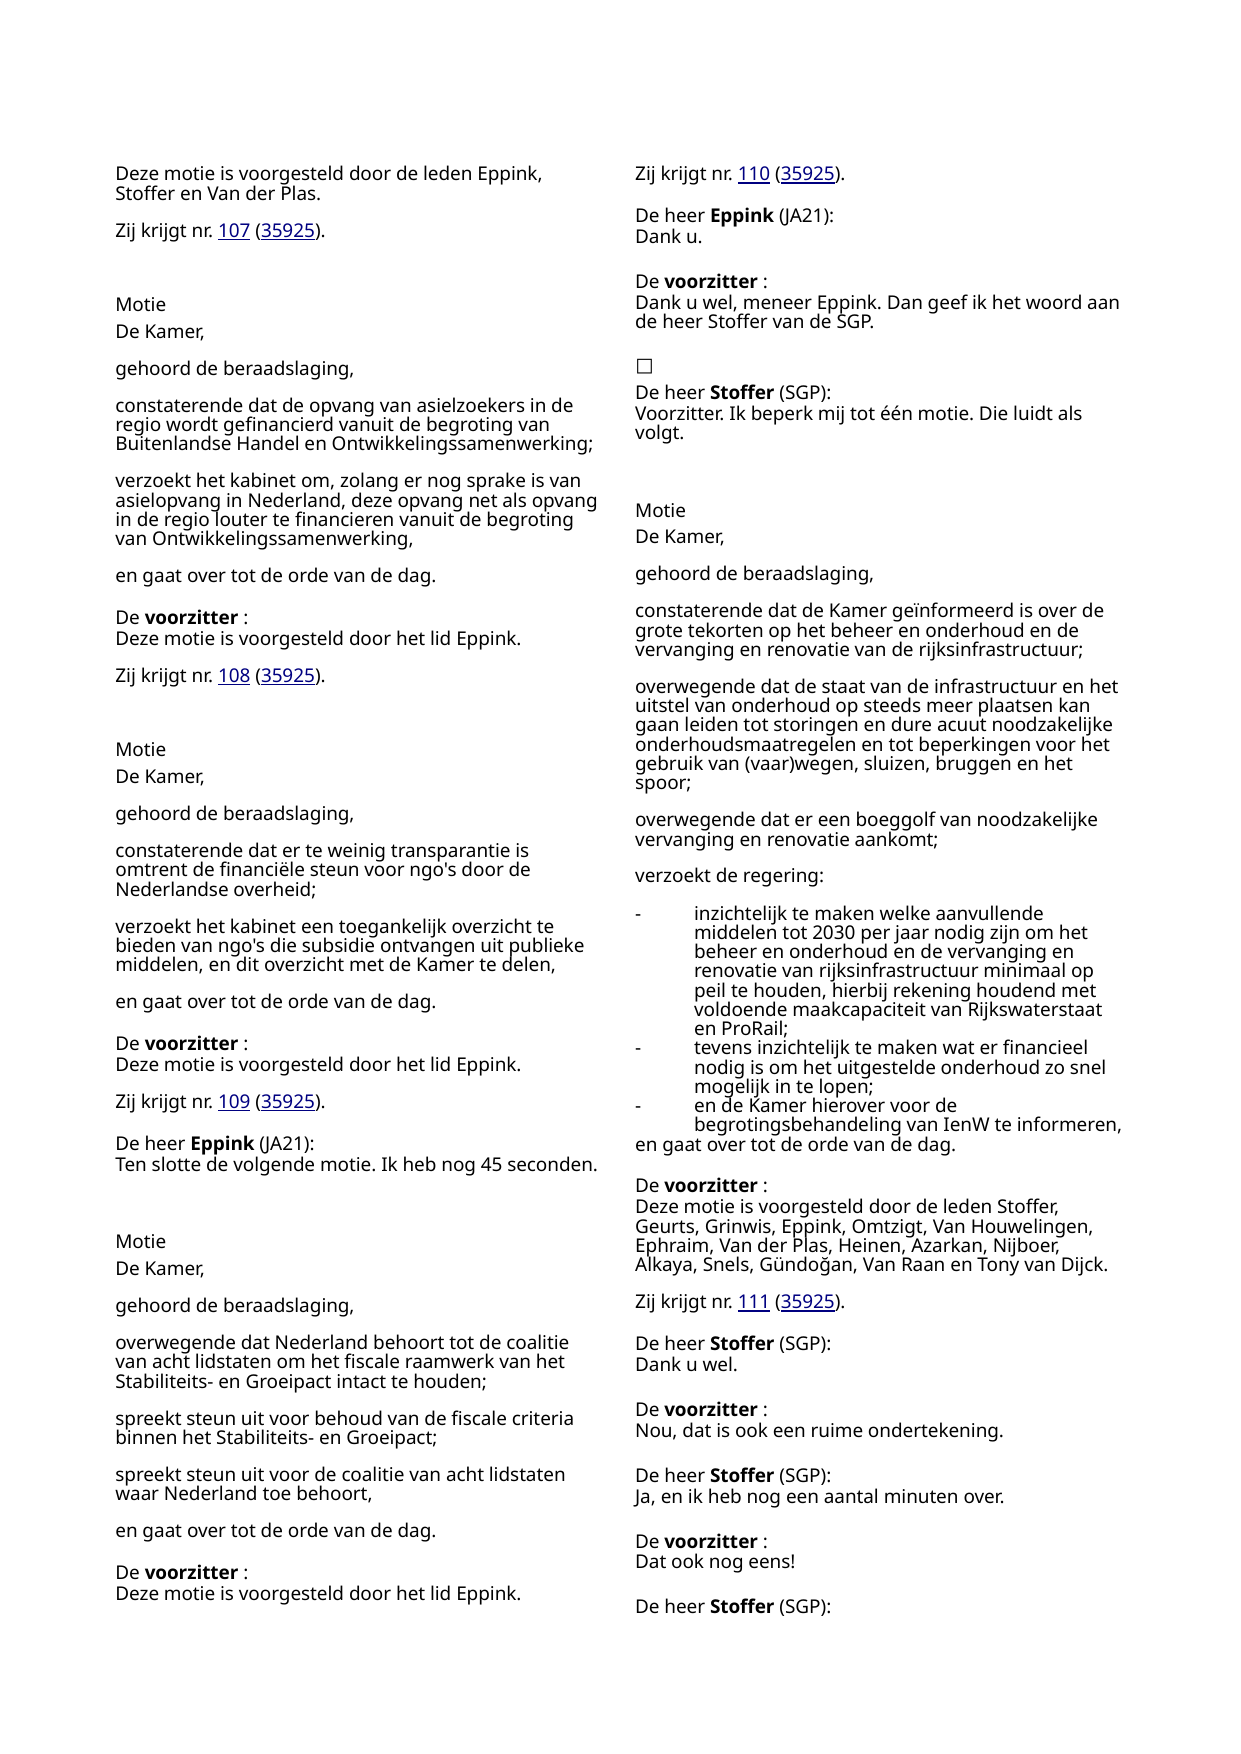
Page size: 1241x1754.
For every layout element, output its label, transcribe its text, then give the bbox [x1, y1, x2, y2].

text Deze motie is voorgesteld door het lid Eppink. [115, 1056, 605, 1075]
text Deze motie is voorgesteld door de leden Stoffer, Geurts, Grinwis, Eppink, Omtzigt, Van Houwelingen, Ephraim, Van der Plas, Heinen, Azarkan, Nijboer, Alkaya, Snels, Gündoğan, Van Raan en Tony van Dijck. [635, 1198, 1125, 1276]
text Motie [115, 1228, 605, 1254]
text De voorzitter : [635, 1396, 1125, 1422]
text Ja, en ik heb nog een aantal minuten over. [635, 1488, 1125, 1507]
text De heer Stoffer (SGP): [635, 379, 1125, 405]
text De heer Stoffer (SGP): [635, 1330, 1125, 1356]
text verzoekt het kabinet een toegankelijk overzicht te bieden van ngo's die subsidie ontvangen uit publieke middelen, en dit overzicht met de Kamer te delen, [115, 918, 605, 976]
text De voorzitter : [115, 1030, 605, 1056]
text De Kamer, [115, 768, 605, 787]
text Zij krijgt nr. 110 (35925). [635, 165, 1125, 184]
text De voorzitter : [635, 268, 1125, 294]
text constaterende dat de opvang van asielzoekers in de regio wordt gefinancierd vanuit de begroting van Buitenlandse Handel en Ontwikkelingssamenwerking; [115, 397, 605, 455]
text spreekt steun uit voor behoud van de fiscale criteria binnen het Stabiliteits- en Groeipact; [115, 1409, 605, 1448]
text Deze motie is voorgesteld door de leden Eppink, Stoffer en Van der Plas. [115, 165, 605, 204]
list tevens inzichtelijk te maken wat er financieel nodig is om het uitgestelde onderhoud zo snel mogelijk in te lopen; [635, 1039, 1125, 1097]
text en gaat over tot de orde van de dag. [115, 993, 605, 1012]
text De heer Stoffer (SGP): [635, 1594, 1125, 1619]
text Dank u wel. [635, 1356, 1125, 1375]
text spreekt steun uit voor de coalitie van acht lidstaten waar Nederland toe behoort, [115, 1466, 605, 1504]
text Motie [115, 737, 605, 762]
text De voorzitter : [635, 1528, 1125, 1553]
text Zij krijgt nr. 107 (35925). [115, 222, 605, 241]
text gehoord de beraadslaging, [115, 360, 605, 379]
text verzoekt de regering: [635, 867, 1125, 887]
text Dank u. [635, 228, 1125, 247]
text overwegende dat Nederland behoort tot de coalitie van acht lidstaten om het fiscale raamwerk van het Stabiliteits- en Groeipact intact te houden; [115, 1334, 605, 1392]
text Deze motie is voorgesteld door het lid Eppink. [115, 630, 605, 649]
text overwegende dat er een boeggolf van noodzakelijke vervanging en renovatie aankomt; [635, 811, 1125, 850]
text Motie [635, 497, 1125, 522]
text Dat ook nog eens! [635, 1553, 1125, 1573]
text gehoord de beraadslaging, [115, 1297, 605, 1316]
text gehoord de beraadslaging, [115, 805, 605, 824]
text Zij krijgt nr. 109 (35925). [115, 1093, 605, 1112]
list en de Kamer hierover voor de begrotingsbehandeling van IenW te informeren, [635, 1097, 1125, 1136]
text Motie [115, 291, 605, 317]
text De Kamer, [115, 1260, 605, 1279]
list inzichtelijk te maken welke aanvullende middelen tot 2030 per jaar nodig zijn om het beheer en onderhoud en de vervanging en renovatie van rijksinfrastructuur minimaal op peil te houden, hierbij rekening houdend met voldoende maakcapaciteit van Rijkswaterstaat en ProRail; [635, 904, 1125, 1039]
text Dank u wel, meneer Eppink. Dan geef ik het woord aan de heer Stoffer van de SGP. [635, 294, 1125, 332]
text De voorzitter : [635, 1173, 1125, 1198]
text De heer Eppink (JA21): [115, 1130, 605, 1156]
text en gaat over tot de orde van de dag. [635, 1136, 1125, 1155]
text constaterende dat de Kamer geïnformeerd is over de grote tekorten op het beheer en onderhoud en de vervanging en renovatie van de rijksinfrastructuur; [635, 602, 1125, 660]
text en gaat over tot de orde van de dag. [115, 567, 605, 586]
text Nou, dat is ook een ruime ondertekening. [635, 1422, 1125, 1441]
text De voorzitter : [115, 1559, 605, 1585]
text Deze motie is voorgesteld door het lid Eppink. [115, 1585, 605, 1604]
text Zij krijgt nr. 111 (35925). [635, 1293, 1125, 1312]
text gehoord de beraadslaging, [635, 565, 1125, 585]
text overwegende dat de staat van de infrastructuur en het uitstel van onderhoud op steeds meer plaatsen kan gaan leiden tot storingen en dure acuut noodzakelijke onderhoudsmaatregelen en tot beperkingen voor het gebruik van (vaar)wegen, sluizen, bruggen en het spoor; [635, 678, 1125, 793]
text De voorzitter : [115, 604, 605, 630]
text constaterende dat er te weinig transparantie is omtrent de financiële steun voor ngo's door de Nederlandse overheid; [115, 842, 605, 900]
text ⬜ [635, 353, 1125, 379]
text Ten slotte de volgende motie. Ik heb nog 45 seconden. [115, 1156, 605, 1175]
text Zij krijgt nr. 108 (35925). [115, 667, 605, 686]
text De Kamer, [115, 323, 605, 342]
text verzoekt het kabinet om, zolang er nog sprake is van asielopvang in Nederland, deze opvang net als opvang in de regio louter te financieren vanuit de begroting van Ontwikkelingssamenwerking, [115, 472, 605, 549]
text De heer Eppink (JA21): [635, 202, 1125, 228]
text De Kamer, [635, 528, 1125, 548]
text De heer Stoffer (SGP): [635, 1462, 1125, 1488]
text en gaat over tot de orde van de dag. [115, 1522, 605, 1541]
text Voorzitter. Ik beperk mij tot één motie. Die luidt als volgt. [635, 405, 1125, 443]
